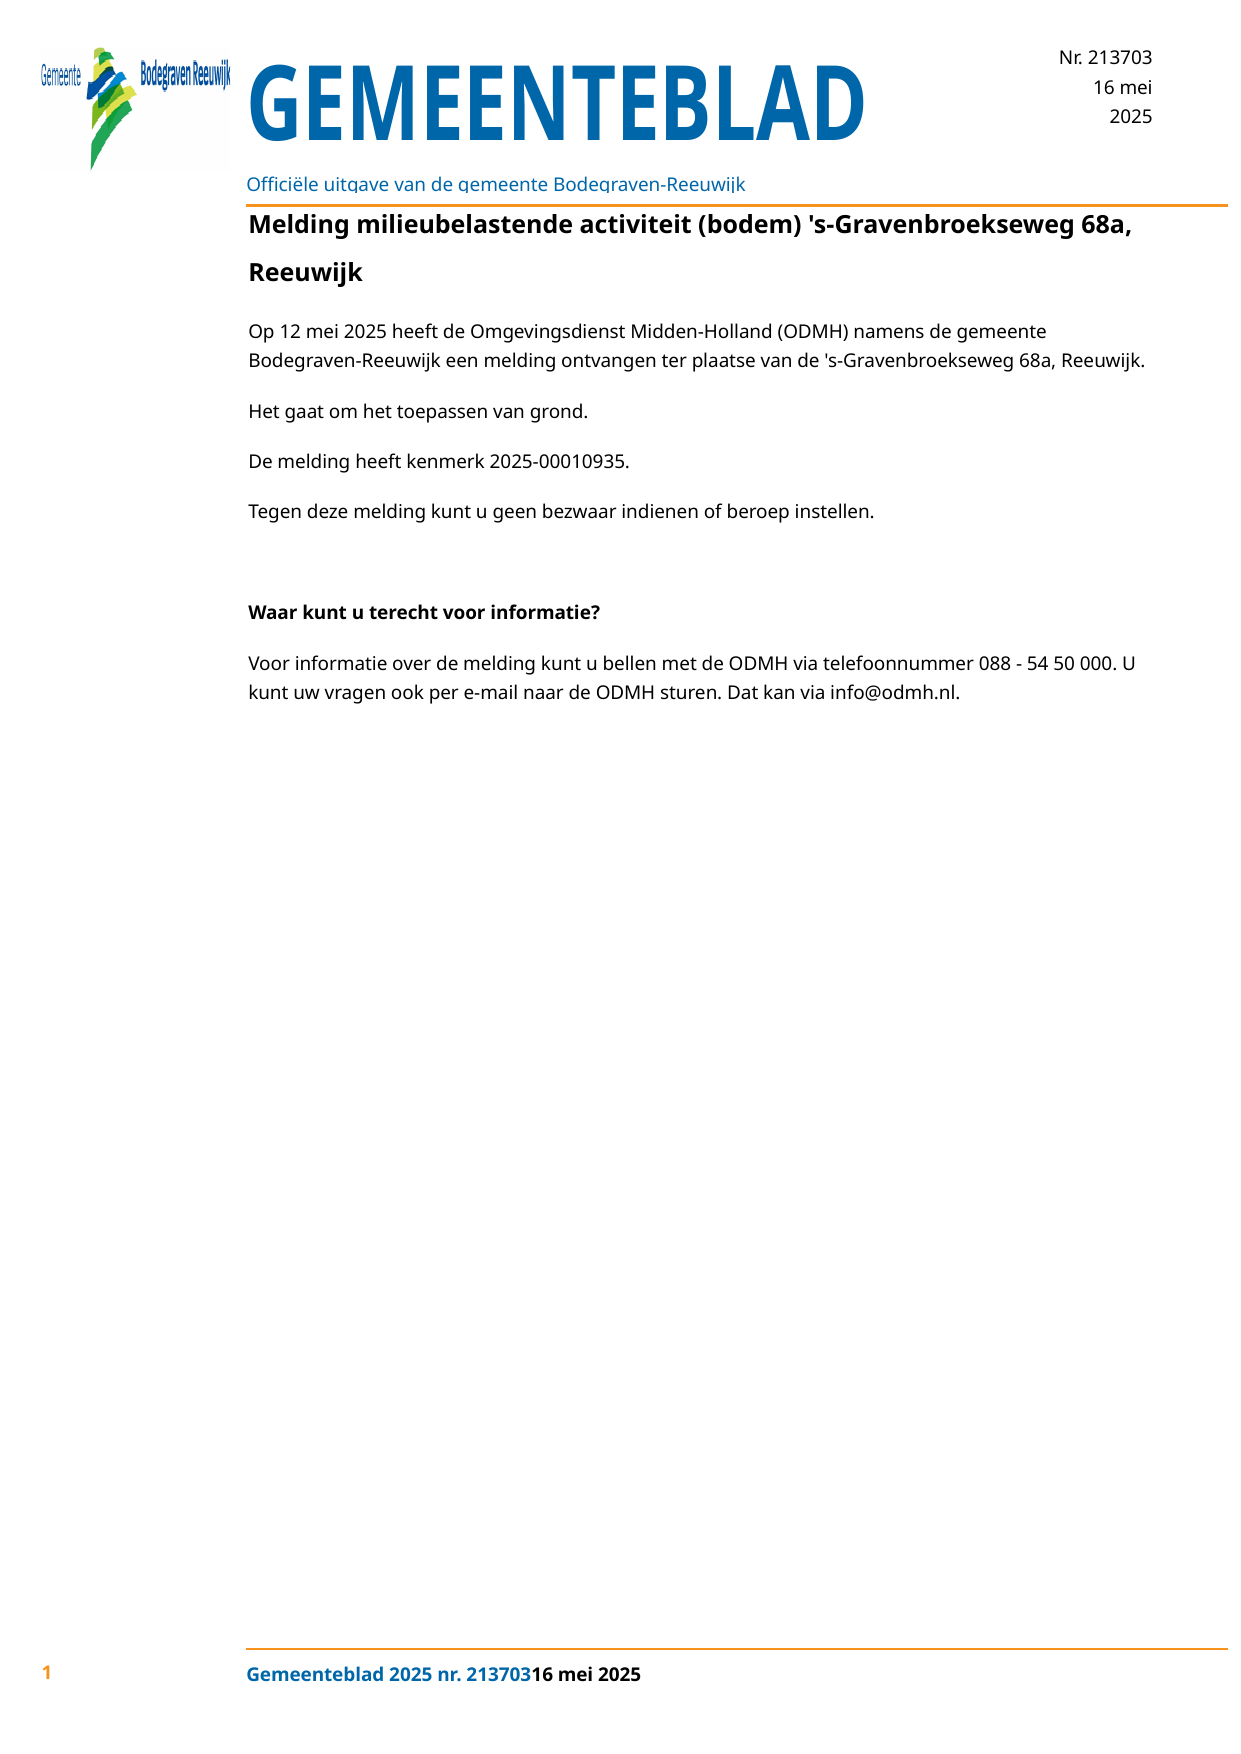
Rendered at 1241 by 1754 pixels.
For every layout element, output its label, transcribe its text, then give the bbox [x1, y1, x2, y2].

text Waar kunt u terecht voor informatie? [248, 599, 1152, 625]
text Voor informatie over de melding kunt u bellen met de ODMH via telefoonnummer 088 - 54 50 000. U kunt uw vragen ook per e-mail naar de ODMH sturen. Dat kan via info@odmh.nl. [248, 650, 1152, 705]
text Tegen deze melding kunt u geen bezwaar indienen of beroep instellen. [248, 499, 1152, 524]
text De melding heeft kenmerk 2025-00010935. [248, 448, 1152, 474]
text Het gaat om het toepassen van grond. [248, 398, 1152, 424]
picture [41, 47, 231, 172]
text Melding milieubelastende activiteit (bodem) 's-Gravenbroekseweg 68a, Reeuwijk [248, 207, 1152, 288]
text Op 12 mei 2025 heeft de Omgevingsdienst Midden-Holland (ODMH) namens de gemeente Bodegraven-Reeuwijk een melding ontvangen ter plaatse van de 's-Gravenbroekseweg 68a, Reeuwijk. [248, 318, 1152, 373]
